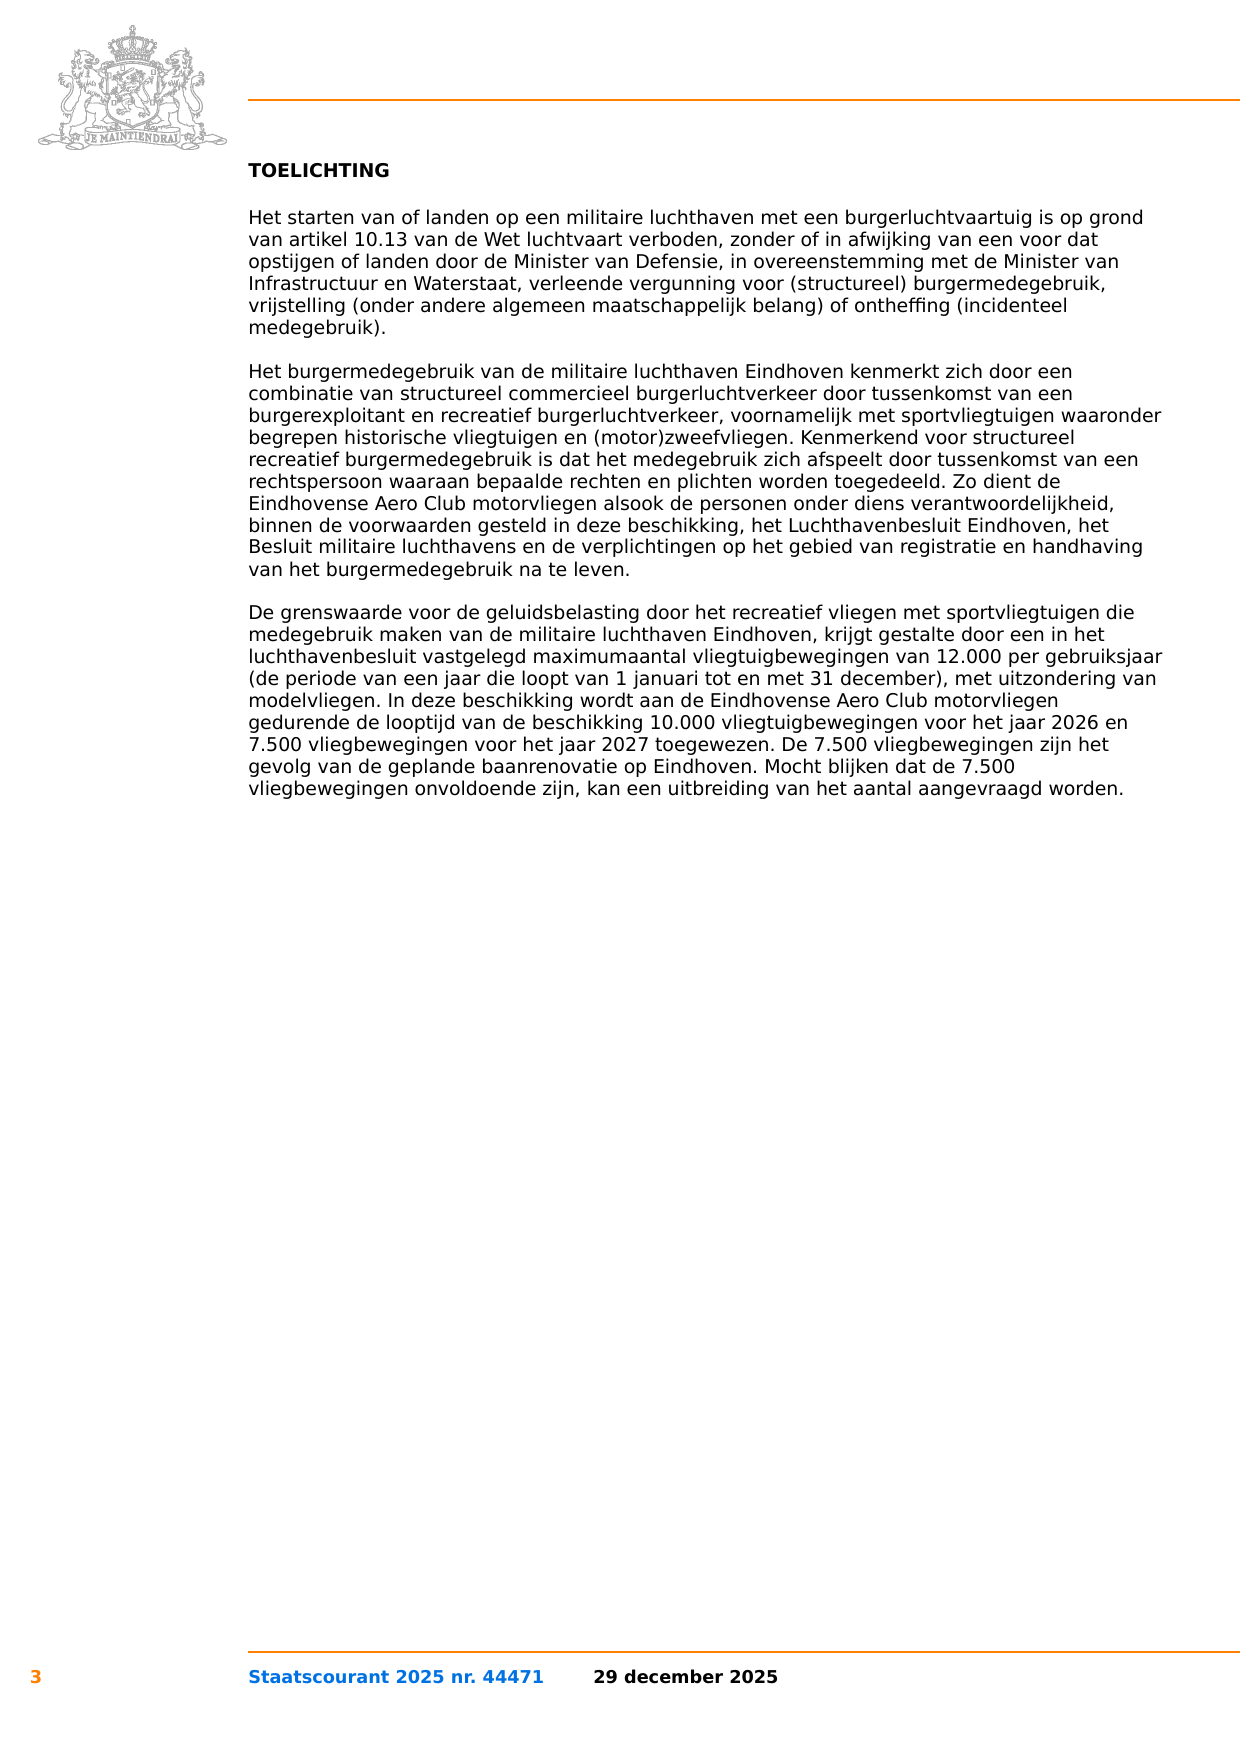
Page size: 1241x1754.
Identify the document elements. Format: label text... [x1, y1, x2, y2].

text Het starten van of landen op een militaire luchthaven met een burgerluchtvaartuig is op grond van artikel 10.13 van de Wet luchtvaart verboden, zonder of in afwijking van een voor dat opstijgen of landen door de Minister van Defensie, in overeenstemming met de Minister van Infrastructuur en Waterstaat, verleende vergunning voor (structureel) burgermedegebruik, vrijstelling (onder andere algemeen maatschappelijk belang) of ontheffing (incidenteel medegebruik). [248, 207, 1163, 339]
text De grenswaarde voor de geluidsbelasting door het recreatief vliegen met sportvliegtuigen die medegebruik maken van de militaire luchthaven Eindhoven, krijgt gestalte door een in het luchthavenbesluit vastgelegd maximumaantal vliegtuigbewegingen van 12.000 per gebruiksjaar (de periode van een jaar die loopt van 1 januari tot en met 31 december), met uitzondering van modelvliegen. In deze beschikking wordt aan de Eindhovense Aero Club motorvliegen gedurende de looptijd van de beschikking 10.000 vliegtuigbewegingen voor het jaar 2026 en 7.500 vliegbewegingen voor het jaar 2027 toegewezen. De 7.500 vliegbewegingen zijn het gevolg van de geplande baanrenovatie op Eindhoven. Mocht blijken dat de 7.500 vliegbewegingen onvoldoende zijn, kan een uitbreiding van het aantal aangevraagd worden. [248, 602, 1163, 800]
picture [38, 25, 227, 150]
text Het burgermedegebruik van de militaire luchthaven Eindhoven kenmerkt zich door een combinatie van structureel commercieel burgerluchtverkeer door tussenkomst van een burgerexploitant en recreatief burgerluchtverkeer, voornamelijk met sportvliegtuigen waaronder begrepen historische vliegtuigen en (motor)zweefvliegen. Kenmerkend voor structureel recreatief burgermedegebruik is dat het medegebruik zich afspeelt door tussenkomst van een rechtspersoon waaraan bepaalde rechten en plichten worden toegedeeld. Zo dient de Eindhovense Aero Club motorvliegen alsook de personen onder diens verantwoordelijkheid, binnen de voorwaarden gesteld in deze beschikking, het Luchthavenbesluit Eindhoven, het Besluit militaire luchthavens en de verplichtingen op het gebied van registratie en handhaving van het burgermedegebruik na te leven. [248, 361, 1163, 580]
subtitle TOELICHTING [248, 160, 1163, 182]
